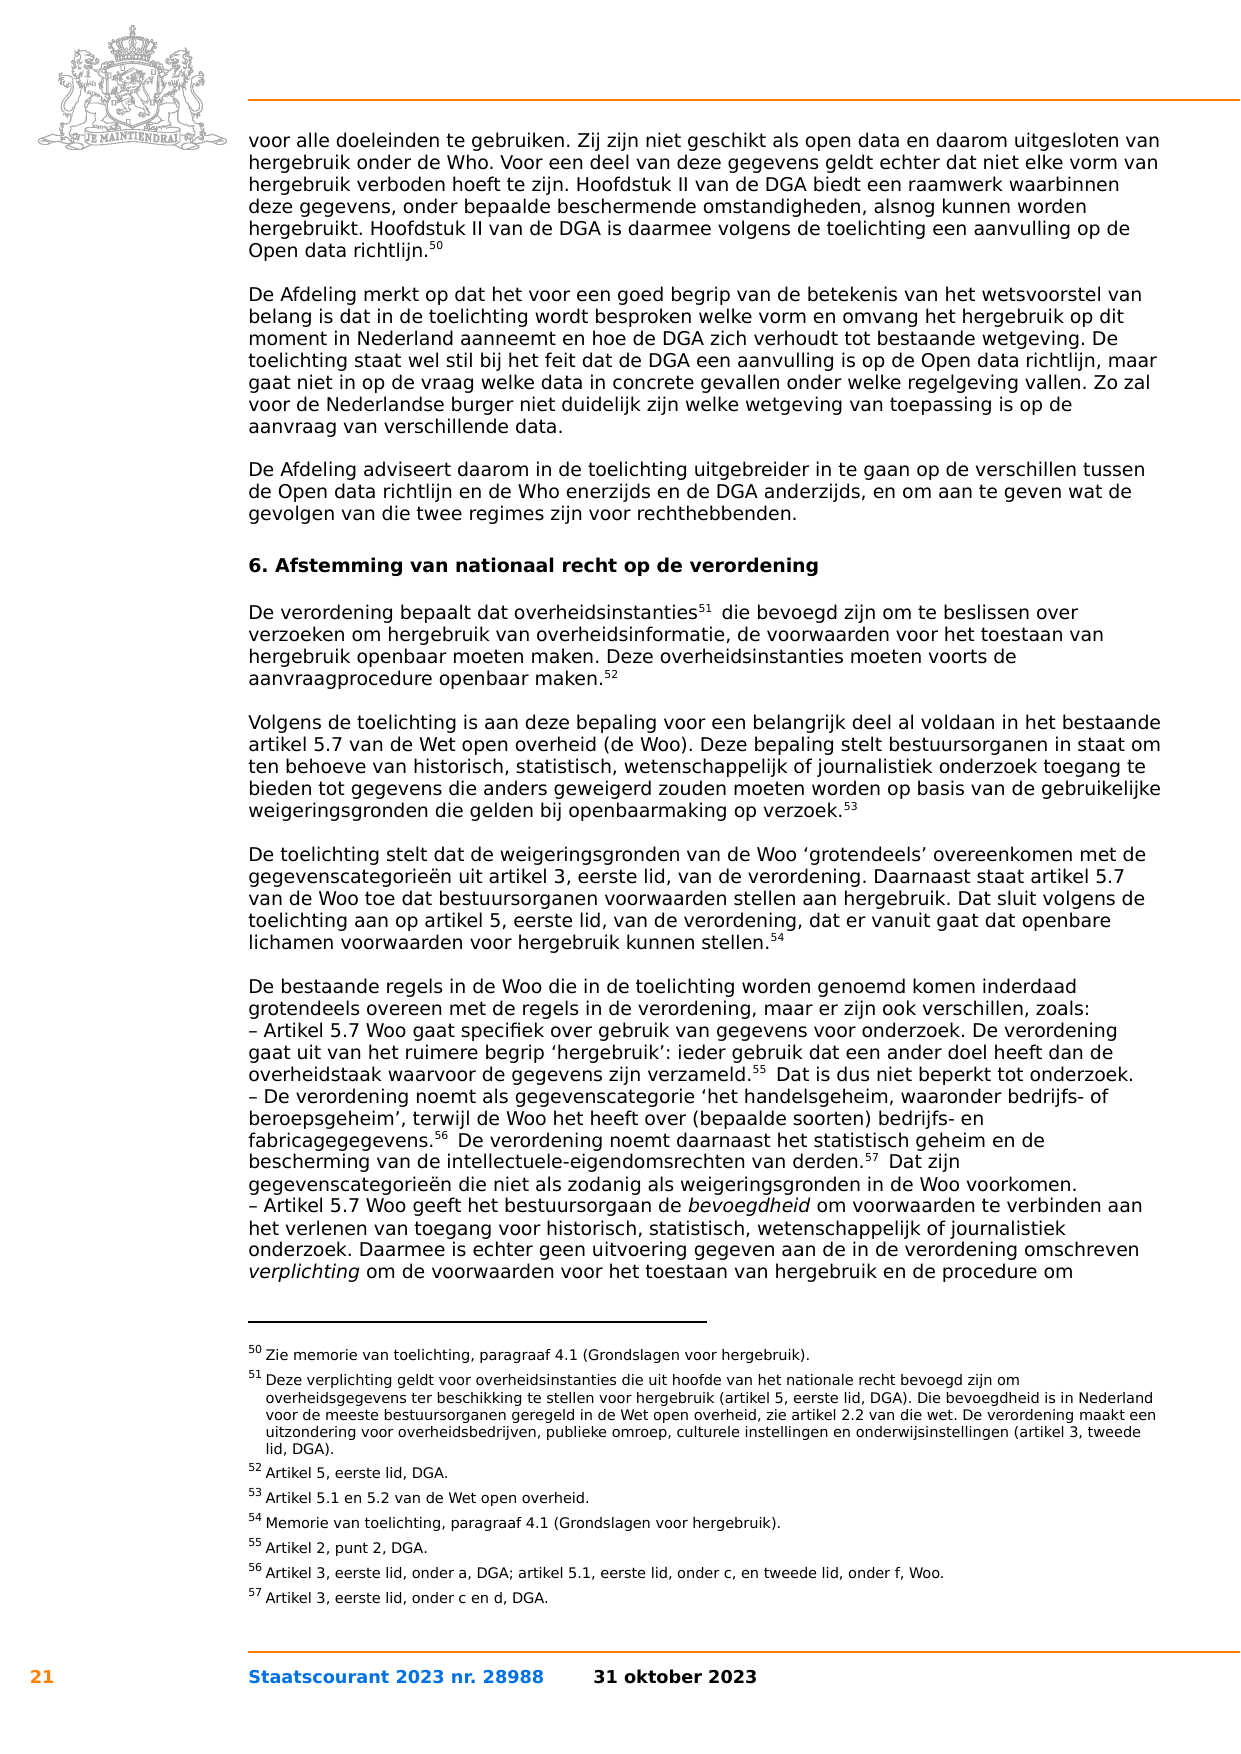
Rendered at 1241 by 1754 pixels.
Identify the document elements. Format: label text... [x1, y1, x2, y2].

text De bestaande regels in de Woo die in de toelichting worden genoemd komen inderdaad grotendeels overeen met de regels in de verordening, maar er zijn ook verschillen, zoals: [248, 976, 1163, 1019]
text – Artikel 5.7 Woo gaat specifiek over gebruik van gegevens voor onderzoek. De verordening gaat uit van het ruimere begrip ‘hergebruik’: ieder gebruik dat een ander doel heeft dan de overheidstaak waarvoor de gegevens zijn verzameld. Dat is dus niet beperkt tot onderzoek. [248, 1019, 1163, 1086]
text Artikel 5.1 en 5.2 van de Wet open overheid. [248, 1486, 1163, 1508]
text Memorie van toelichting, paragraaf 4.1 (Grondslagen voor hergebruik). [248, 1511, 1163, 1533]
subtitle 6. Afstemming van nationaal recht op de verordening [248, 555, 1163, 577]
text De Afdeling merkt op dat het voor een goed begrip van de betekenis van het wetsvoorstel van belang is dat in de toelichting wordt besproken welke vorm en omvang het hergebruik op dit moment in Nederland aanneemt en hoe de DGA zich verhoudt tot bestaande wetgeving. De toelichting staat wel stil bij het feit dat de DGA een aanvulling is op de Open data richtlijn, maar gaat niet in op de vraag welke data in concrete gevallen onder welke regelgeving vallen. Zo zal voor de Nederlandse burger niet duidelijk zijn welke wetgeving van toepassing is op de aanvraag van verschillende data. [248, 284, 1163, 437]
text voor alle doeleinden te gebruiken. Zij zijn niet geschikt als open data en daarom uitgesloten van hergebruik onder de Who. Voor een deel van deze gegevens geldt echter dat niet elke vorm van hergebruik verboden hoeft te zijn. Hoofdstuk II van de DGA biedt een raamwerk waarbinnen deze gegevens, onder bepaalde beschermende omstandigheden, alsnog kunnen worden hergebruikt. Hoofdstuk II van de DGA is daarmee volgens de toelichting een aanvulling op de Open data richtlijn. [248, 130, 1163, 262]
text De Afdeling adviseert daarom in de toelichting uitgebreider in te gaan op de verschillen tussen de Open data richtlijn en de Who enerzijds en de DGA anderzijds, en om aan te geven wat de gevolgen van die twee regimes zijn voor rechthebbenden. [248, 459, 1163, 525]
text Artikel 2, punt 2, DGA. [248, 1536, 1163, 1558]
text Zie memorie van toelichting, paragraaf 4.1 (Grondslagen voor hergebruik). [248, 1343, 1163, 1365]
text – Artikel 5.7 Woo geeft het bestuursorgaan de bevoegdheid om voorwaarden te verbinden aan het verlenen van toegang voor historisch, statistisch, wetenschappelijk of journalistiek onderzoek. Daarmee is echter geen uitvoering gegeven aan de in de verordening omschreven verplichting om de voorwaarden voor het toestaan van hergebruik en de procedure om [248, 1195, 1163, 1283]
text – De verordening noemt als gegevenscategorie ‘het handelsgeheim, waaronder bedrijfs- of beroepsgeheim’, terwijl de Woo het heeft over (bepaalde soorten) bedrijfs- en fabricagegegevens. De verordening noemt daarnaast het statistisch geheim en de bescherming van de intellectuele-eigendomsrechten van derden. Dat zijn gegevenscategorieën die niet als zodanig als weigeringsgronden in de Woo voorkomen. [248, 1086, 1163, 1195]
text Artikel 3, eerste lid, onder c en d, DGA. [248, 1586, 1163, 1608]
picture [38, 25, 227, 150]
text Volgens de toelichting is aan deze bepaling voor een belangrijk deel al voldaan in het bestaande artikel 5.7 van de Wet open overheid (de Woo). Deze bepaling stelt bestuursorganen in staat om ten behoeve van historisch, statistisch, wetenschappelijk of journalistiek onderzoek toegang te bieden tot gegevens die anders geweigerd zouden moeten worden op basis van de gebruikelijke weigeringsgronden die gelden bij openbaarmaking op verzoek. [248, 712, 1163, 822]
text De verordening bepaalt dat overheidsinstanties die bevoegd zijn om te beslissen over verzoeken om hergebruik van overheidsinformatie, de voorwaarden voor het toestaan van hergebruik openbaar moeten maken. Deze overheidsinstanties moeten voorts de aanvraagprocedure openbaar maken. [248, 602, 1163, 690]
text De toelichting stelt dat de weigeringsgronden van de Woo ‘grotendeels’ overeenkomen met de gegevenscategorieën uit artikel 3, eerste lid, van de verordening. Daarnaast staat artikel 5.7 van de Woo toe dat bestuursorganen voorwaarden stellen aan hergebruik. Dat sluit volgens de toelichting aan op artikel 5, eerste lid, van de verordening, dat er vanuit gaat dat openbare lichamen voorwaarden voor hergebruik kunnen stellen. [248, 844, 1163, 954]
text Deze verplichting geldt voor overheidsinstanties die uit hoofde van het nationale recht bevoegd zijn om overheidsgegevens ter beschikking te stellen voor hergebruik (artikel 5, eerste lid, DGA). Die bevoegdheid is in Nederland voor de meeste bestuursorganen geregeld in de Wet open overheid, zie artikel 2.2 van die wet. De verordening maakt een uitzondering voor overheidsbedrijven, publieke omroep, culturele instellingen en onderwijsinstellingen (artikel 3, tweede lid, DGA). [248, 1368, 1163, 1458]
text Artikel 3, eerste lid, onder a, DGA; artikel 5.1, eerste lid, onder c, en tweede lid, onder f, Woo. [248, 1561, 1163, 1583]
text Artikel 5, eerste lid, DGA. [248, 1461, 1163, 1483]
